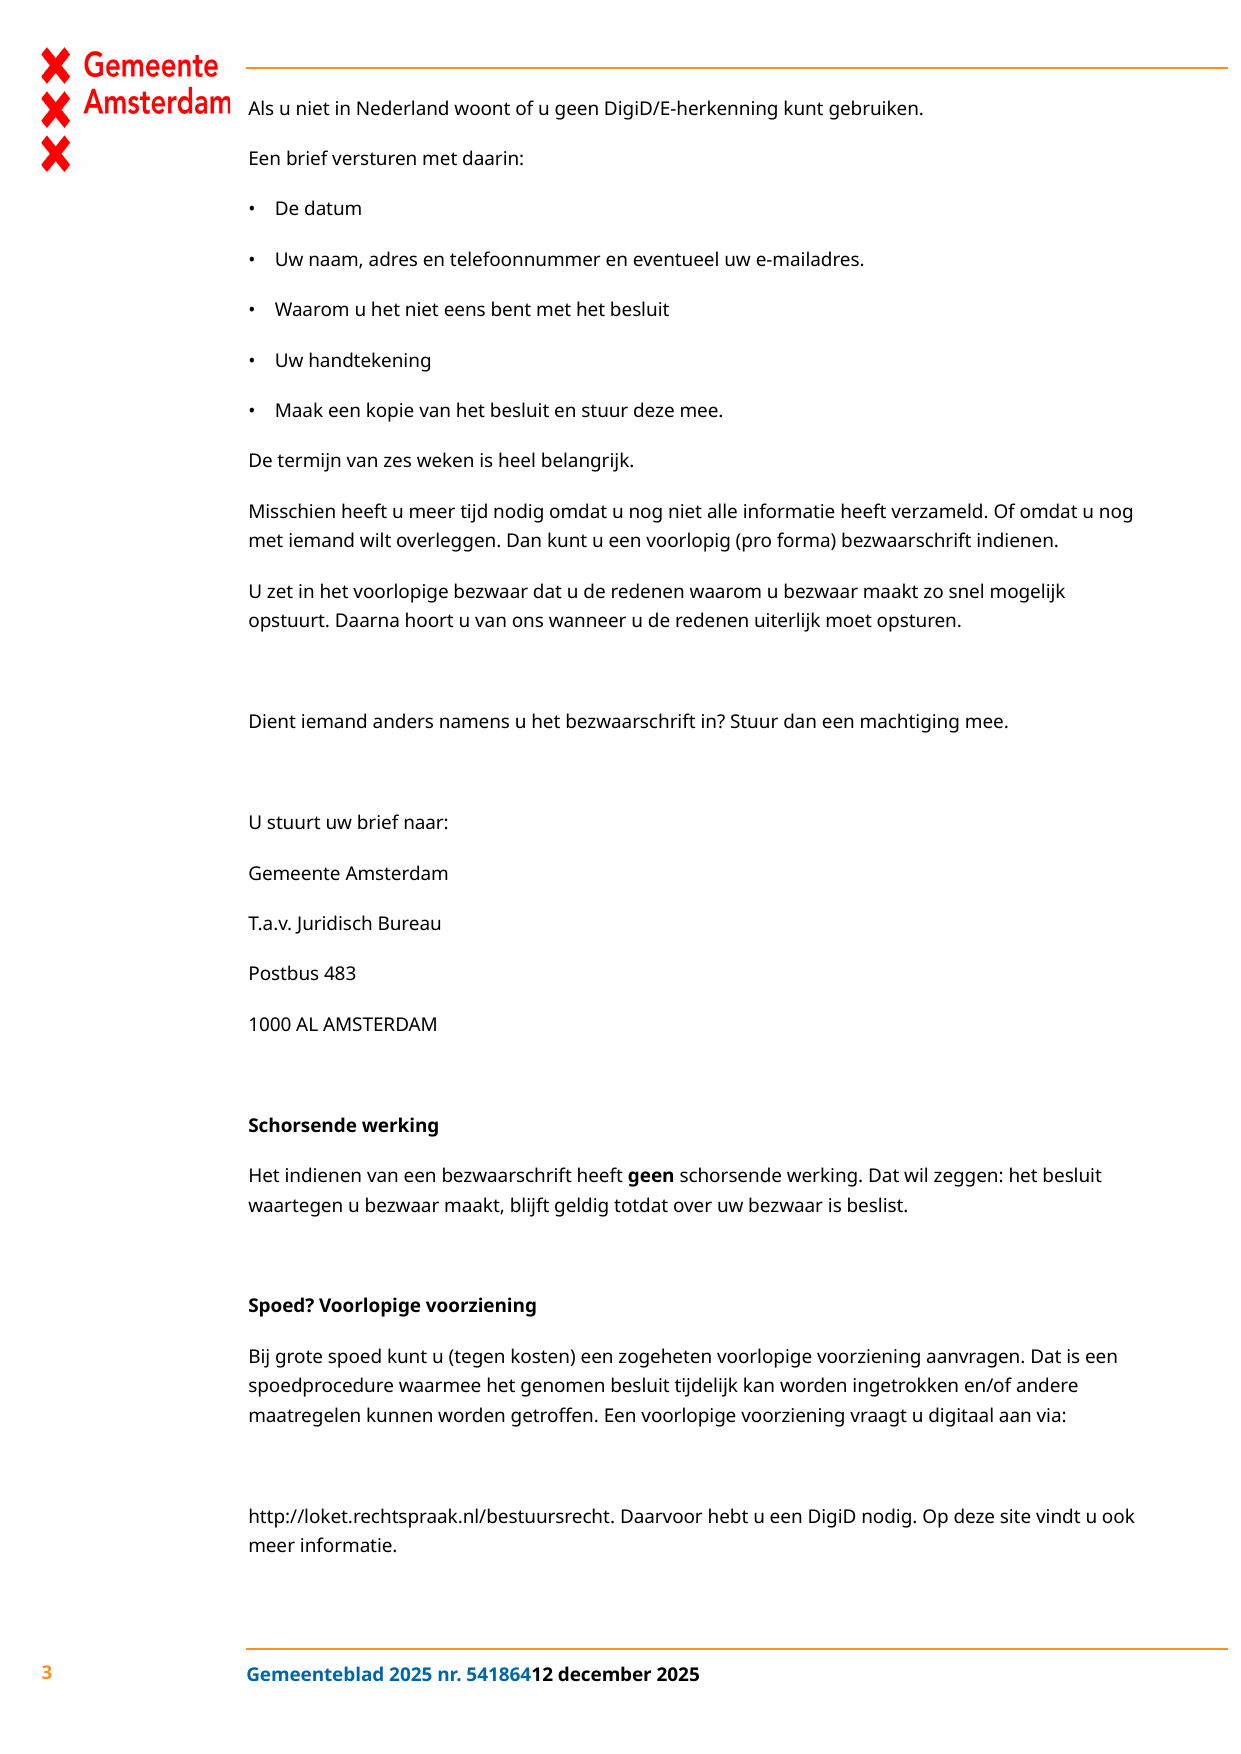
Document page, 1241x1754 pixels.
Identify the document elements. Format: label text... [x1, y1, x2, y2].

text U stuurt uw brief naar: [248, 809, 1152, 835]
text U zet in het voorlopige bezwaar dat u de redenen waarom u bezwaar maakt zo snel mogelijk opstuurt. Daarna hoort u van ons wanneer u de redenen uiterlijk moet opsturen. [248, 578, 1152, 633]
text • Uw handtekening [248, 347, 1152, 373]
picture [41, 47, 231, 172]
text • Maak een kopie van het besluit en stuur deze mee. [248, 397, 1152, 423]
text Het indienen van een bezwaarschrift heeft geen schorsende werking. Dat wil zeggen: het besluit waartegen u bezwaar maakt, blijft geldig totdat over uw bezwaar is beslist. [248, 1162, 1152, 1218]
text Postbus 483 [248, 961, 1152, 986]
text De termijn van zes weken is heel belangrijk. [248, 448, 1152, 473]
text • Waarom u het niet eens bent met het besluit [248, 296, 1152, 322]
text http://loket.rechtspraak.nl/bestuursrecht. Daarvoor hebt u een DigiD nodig. Op deze site vindt u ook meer informatie. [248, 1503, 1152, 1558]
text Een brief versturen met daarin: [248, 145, 1152, 171]
text Gemeente Amsterdam [248, 860, 1152, 886]
text Als u niet in Nederland woont of u geen DigiD/E-herkenning kunt gebruiken. [248, 95, 1152, 121]
text 1000 AL AMSTERDAM [248, 1011, 1152, 1037]
text • De datum [248, 196, 1152, 221]
text Misschien heeft u meer tijd nodig omdat u nog niet alle informatie heeft verzameld. Of omdat u nog met iemand wilt overleggen. Dan kunt u een voorlopig (pro forma) bezwaarschrift indienen. [248, 498, 1152, 553]
text Dient iemand anders namens u het bezwaarschrift in? Stuur dan een machtiging mee. [248, 708, 1152, 734]
text • Uw naam, adres en telefoonnummer en eventueel uw e-mailadres. [248, 246, 1152, 272]
text Bij grote spoed kunt u (tegen kosten) een zogeheten voorlopige voorziening aanvragen. Dat is een spoedprocedure waarmee het genomen besluit tijdelijk kan worden ingetrokken en/of andere maatregelen kunnen worden getroffen. Een voorlopige voorziening vraagt u digitaal aan via: [248, 1343, 1152, 1428]
text T.a.v. Juridisch Bureau [248, 910, 1152, 936]
text Schorsende werking [248, 1112, 1152, 1138]
text Spoed? Voorlopige voorziening [248, 1293, 1152, 1318]
